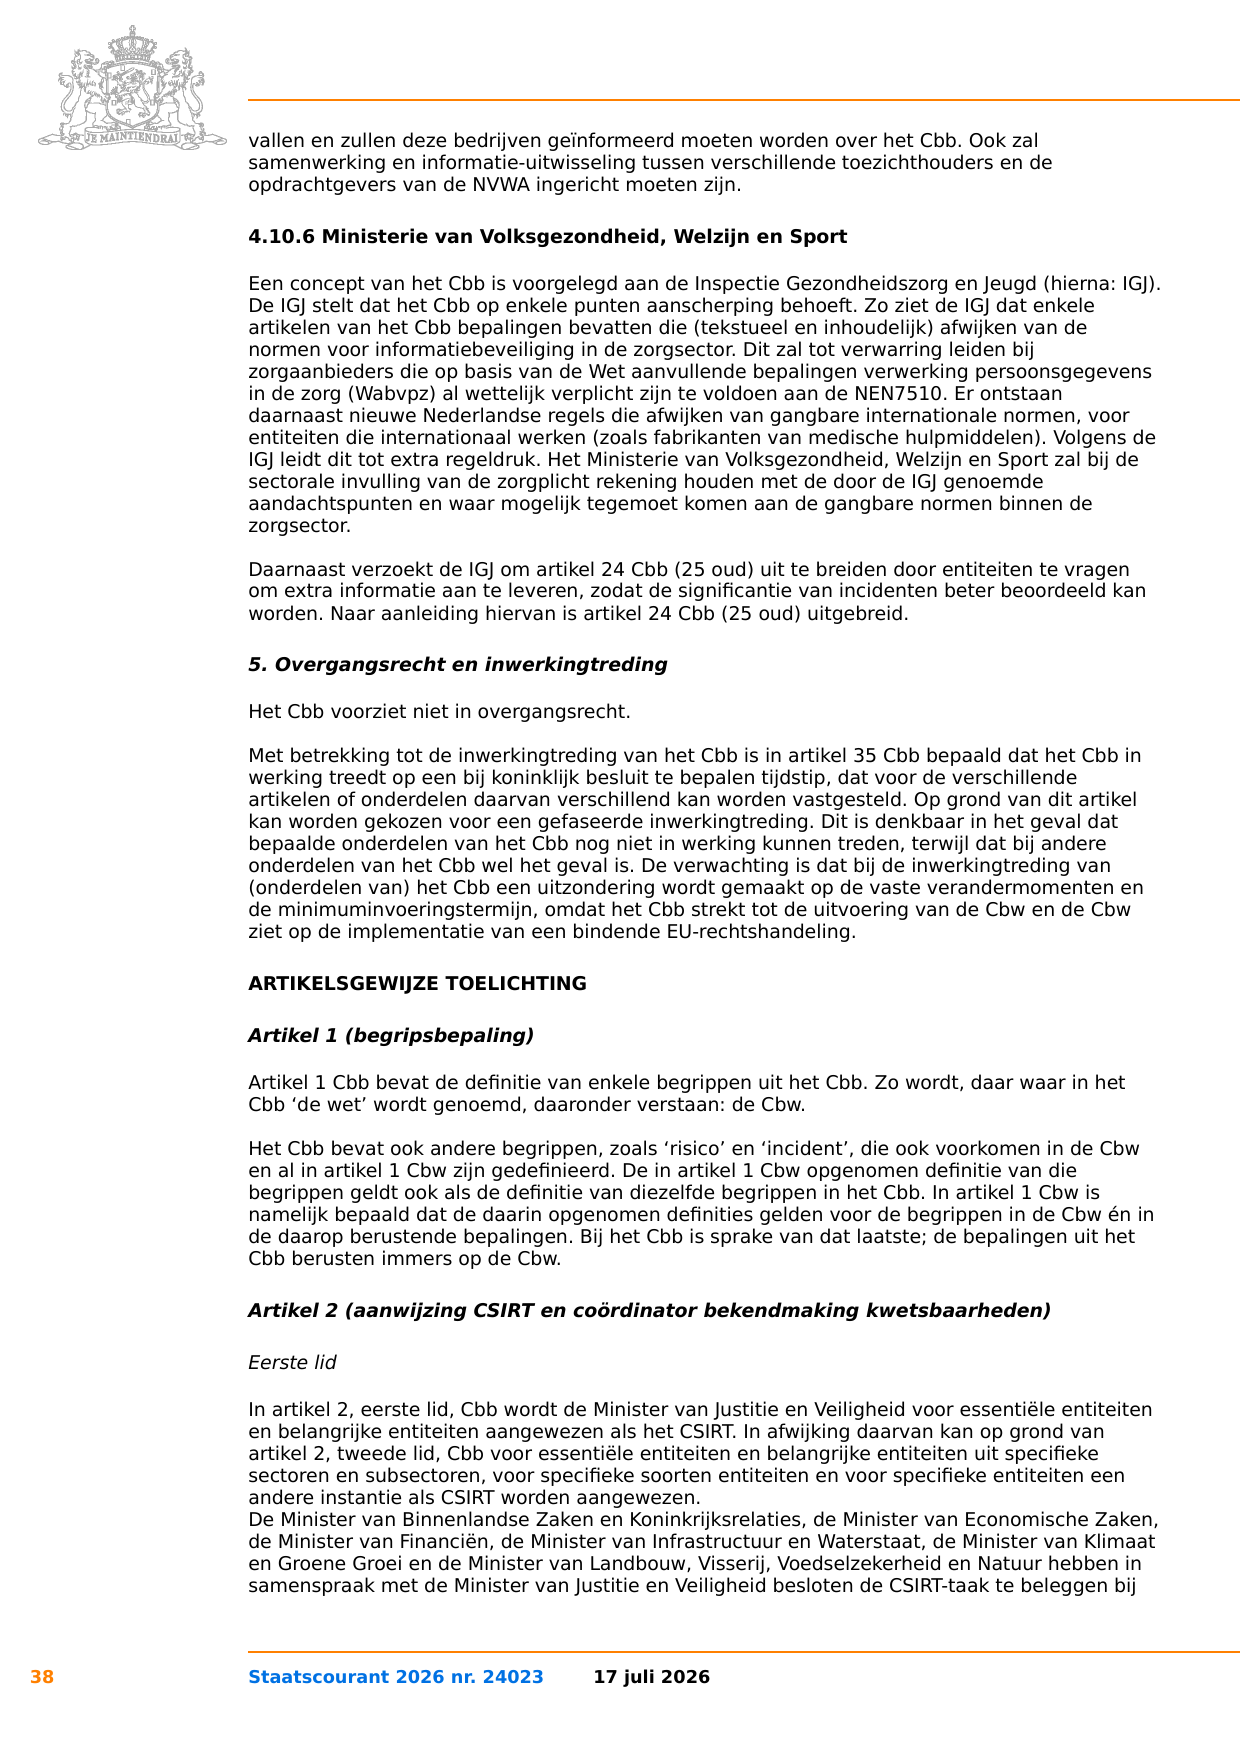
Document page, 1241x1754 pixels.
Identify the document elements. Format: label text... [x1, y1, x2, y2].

subtitle 4.10.6 Ministerie van Volksgezondheid, Welzijn en Sport [248, 226, 1163, 248]
text In artikel 2, eerste lid, Cbb wordt de Minister van Justitie en Veiligheid voor essentiële entiteiten en belangrijke entiteiten aangewezen als het CSIRT. In afwijking daarvan kan op grond van artikel 2, tweede lid, Cbb voor essentiële entiteiten en belangrijke entiteiten uit specifieke sectoren en subsectoren, voor specifieke soorten entiteiten en voor specifieke entiteiten een andere instantie als CSIRT worden aangewezen. [248, 1399, 1163, 1508]
subtitle Artikel 2 (aanwijzing CSIRT en coördinator bekendmaking kwetsbaarheden) [248, 1300, 1163, 1322]
text Het Cbb voorziet niet in overgangsrecht. [248, 701, 1163, 723]
text Met betrekking tot de inwerkingtreding van het Cbb is in artikel 35 Cbb bepaald dat het Cbb in werking treedt op een bij koninklijk besluit te bepalen tijdstip, dat voor de verschillende artikelen of onderdelen daarvan verschillend kan worden vastgesteld. Op grond van dit artikel kan worden gekozen voor een gefaseerde inwerkingtreding. Dit is denkbaar in het geval dat bepaalde onderdelen van het Cbb nog niet in werking kunnen treden, terwijl dat bij andere onderdelen van het Cbb wel het geval is. De verwachting is dat bij de inwerkingtreding van (onderdelen van) het Cbb een uitzondering wordt gemaakt op de vaste verandermomenten en de minimuminvoeringstermijn, omdat het Cbb strekt tot de uitvoering van de Cbw en de Cbw ziet op de implementatie van een bindende EU-rechtshandeling. [248, 745, 1163, 943]
picture [38, 25, 227, 150]
subtitle 5. Overgangsrecht en inwerkingtreding [248, 654, 1163, 676]
text Artikel 1 Cbb bevat de definitie van enkele begrippen uit het Cbb. Zo wordt, daar waar in het Cbb ‘de wet’ wordt genoemd, daaronder verstaan: de Cbw. [248, 1072, 1163, 1116]
text vallen en zullen deze bedrijven geïnformeerd moeten worden over het Cbb. Ook zal samenwerking en informatie-uitwisseling tussen verschillende toezichthouders en de opdrachtgevers van de NVWA ingericht moeten zijn. [248, 130, 1163, 196]
text Een concept van het Cbb is voorgelegd aan de Inspectie Gezondheidszorg en Jeugd (hierna: IGJ). De IGJ stelt dat het Cbb op enkele punten aanscherping behoeft. Zo ziet de IGJ dat enkele artikelen van het Cbb bepalingen bevatten die (tekstueel en inhoudelijk) afwijken van de normen voor informatiebeveiliging in de zorgsector. Dit zal tot verwarring leiden bij zorgaanbieders die op basis van de Wet aanvullende bepalingen verwerking persoonsgegevens in de zorg (Wabvpz) al wettelijk verplicht zijn te voldoen aan de NEN7510. Er ontstaan daarnaast nieuwe Nederlandse regels die afwijken van gangbare internationale normen, voor entiteiten die internationaal werken (zoals fabrikanten van medische hulpmiddelen). Volgens de IGJ leidt dit tot extra regeldruk. Het Ministerie van Volksgezondheid, Welzijn en Sport zal bij de sectorale invulling van de zorgplicht rekening houden met de door de IGJ genoemde aandachtspunten en waar mogelijk tegemoet komen aan de gangbare normen binnen de zorgsector. [248, 273, 1163, 537]
text Daarnaast verzoekt de IGJ om artikel 24 Cbb (25 oud) uit te breiden door entiteiten te vragen om extra informatie aan te leveren, zodat de significantie van incidenten beter beoordeeld kan worden. Naar aanleiding hiervan is artikel 24 Cbb (25 oud) uitgebreid. [248, 558, 1163, 624]
text Het Cbb bevat ook andere begrippen, zoals ‘risico’ en ‘incident’, die ook voorkomen in de Cbw en al in artikel 1 Cbw zijn gedefinieerd. De in artikel 1 Cbw opgenomen definitie van die begrippen geldt ook als de definitie van diezelfde begrippen in het Cbb. In artikel 1 Cbw is namelijk bepaald dat de daarin opgenomen definities gelden voor de begrippen in de Cbw én in de daarop berustende bepalingen. Bij het Cbb is sprake van dat laatste; de bepalingen uit het Cbb berusten immers op de Cbw. [248, 1138, 1163, 1270]
text De Minister van Binnenlandse Zaken en Koninkrijksrelaties, de Minister van Economische Zaken, de Minister van Financiën, de Minister van Infrastructuur en Waterstaat, de Minister van Klimaat en Groene Groei en de Minister van Landbouw, Visserij, Voedselzekerheid en Natuur hebben in samenspraak met de Minister van Justitie en Veiligheid besloten de CSIRT-taak te beleggen bij [248, 1508, 1163, 1596]
subtitle ARTIKELSGEWIJZE TOELICHTING [248, 973, 1163, 995]
subtitle Eerste lid [248, 1352, 1163, 1374]
subtitle Artikel 1 (begripsbepaling) [248, 1025, 1163, 1047]
